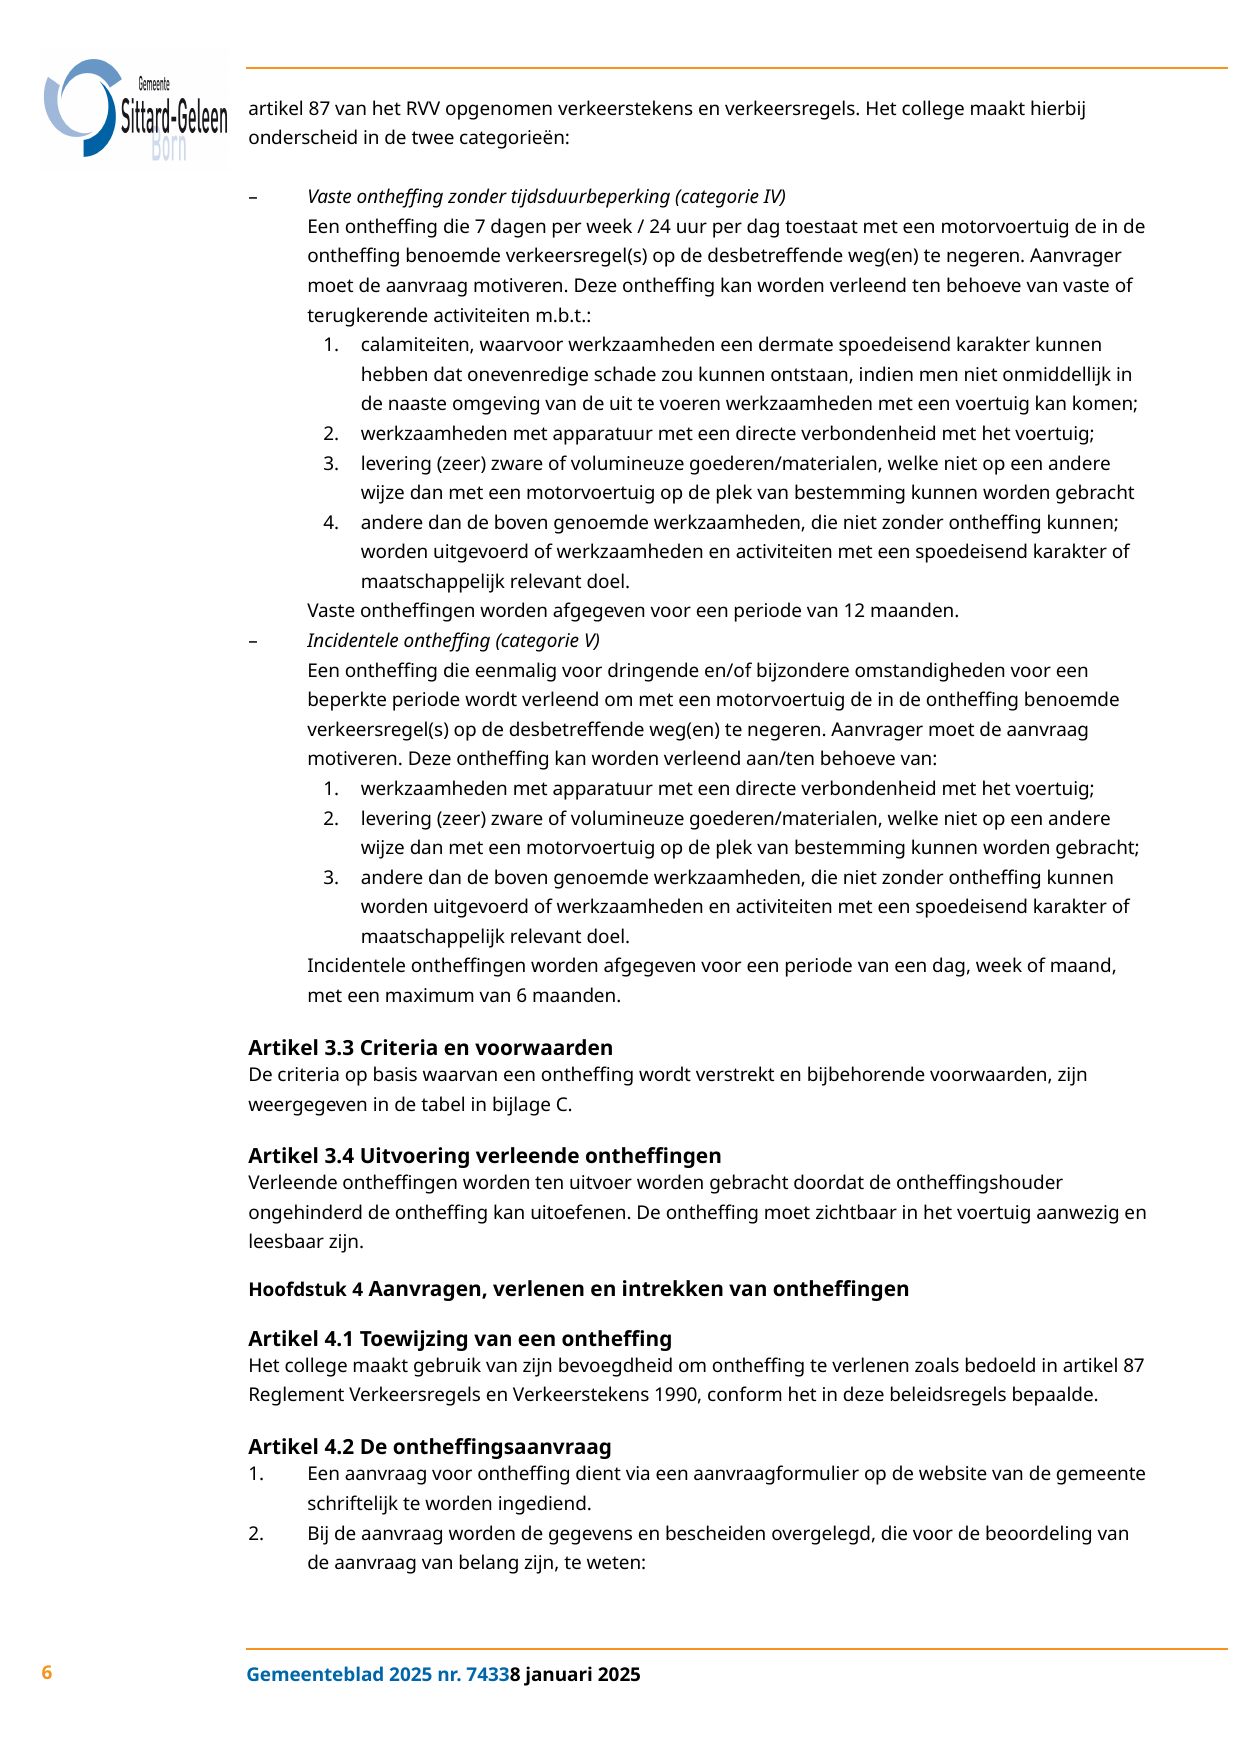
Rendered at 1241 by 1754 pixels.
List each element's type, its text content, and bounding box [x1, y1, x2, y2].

picture [41, 47, 231, 172]
list andere dan de boven genoemde werkzaamheden, die niet zonder ontheffing kunnen worden uitgevoerd of werkzaamheden en activiteiten met een spoedeisend karakter of maatschappelijk relevant doel. [323, 864, 1152, 949]
text De criteria op basis waarvan een ontheffing wordt verstrekt en bijbehorende voorwaarden, zijn weergegeven in de tabel in bijlage C. [248, 1061, 1152, 1116]
list Bij de aanvraag worden de gegevens en bescheiden overgelegd, die voor de beoordeling van de aanvraag van belang zijn, te weten: [248, 1520, 1152, 1575]
list Een ontheffing die eenmalig voor dringende en/of bijzondere omstandigheden voor een beperkte periode wordt verleend om met een motorvoertuig de in de ontheffing benoemde verkeersregel(s) op de desbetreffende weg(en) te negeren. Aanvrager moet de aanvraag motiveren. Deze ontheffing kan worden verleend aan/ten behoeve van: [248, 657, 1152, 771]
list werkzaamheden met apparatuur met een directe verbondenheid met het voertuig; [323, 420, 1152, 446]
list andere dan de boven genoemde werkzaamheden, die niet zonder ontheffing kunnen; worden uitgevoerd of werkzaamheden en activiteiten met een spoedeisend karakter of maatschappelijk relevant doel. [323, 509, 1152, 594]
text Hoofdstuk 4 Aanvragen, verlenen en intrekken van ontheffingen [248, 1274, 1152, 1303]
list levering (zeer) zware of volumineuze goederen/materialen, welke niet op een andere wijze dan met een motorvoertuig op de plek van bestemming kunnen worden gebracht; [323, 805, 1152, 860]
list Incidentele ontheffing (categorie V) [248, 627, 1152, 653]
list Een aanvraag voor ontheffing dient via een aanvraagformulier op de website van de gemeente schriftelijk te worden ingediend. [248, 1461, 1152, 1516]
text Artikel 4.1 Toewijzing van een ontheffing [248, 1324, 1152, 1352]
text Artikel 3.4 Uitvoering verleende ontheffingen [248, 1141, 1152, 1169]
list Incidentele ontheffingen worden afgegeven voor een periode van een dag, week of maand, met een maximum van 6 maanden. [248, 953, 1152, 1008]
text Het college maakt gebruik van zijn bevoegdheid om ontheffing te verlenen zoals bedoeld in artikel 87 Reglement Verkeersregels en Verkeerstekens 1990, conform het in deze beleidsregels bepaalde. [248, 1352, 1152, 1407]
list calamiteiten, waarvoor werkzaamheden een dermate spoedeisend karakter kunnen hebben dat onevenredige schade zou kunnen ontstaan, indien men niet onmiddellijk in de naaste omgeving van de uit te voeren werkzaamheden met een voertuig kan komen; [323, 331, 1152, 416]
text Artikel 3.3 Criteria en voorwaarden [248, 1033, 1152, 1061]
text Artikel 4.2 De ontheffingsaanvraag [248, 1432, 1152, 1461]
list levering (zeer) zware of volumineuze goederen/materialen, welke niet op een andere wijze dan met een motorvoertuig op de plek van bestemming kunnen worden gebracht [323, 450, 1152, 505]
list Vaste ontheffing zonder tijdsduurbeperking (categorie IV) [248, 183, 1152, 209]
text Verleende ontheffingen worden ten uitvoer worden gebracht doordat de ontheffingshouder ongehinderd de ontheffing kan uitoefenen. De ontheffing moet zichtbaar in het voertuig aanwezig en leesbaar zijn. [248, 1169, 1152, 1254]
list werkzaamheden met apparatuur met een directe verbondenheid met het voertuig; [323, 775, 1152, 801]
text artikel 87 van het RVV opgenomen verkeerstekens en verkeersregels. Het college maakt hierbij onderscheid in de twee categorieën: [248, 95, 1152, 150]
list Vaste ontheffingen worden afgegeven voor een periode van 12 maanden. [248, 598, 1152, 623]
list Een ontheffing die 7 dagen per week / 24 uur per dag toestaat met een motorvoertuig de in de ontheffing benoemde verkeersregel(s) op de desbetreffende weg(en) te negeren. Aanvrager moet de aanvraag motiveren. Deze ontheffing kan worden verleend ten behoeve van vaste of terugkerende activiteiten m.b.t.: [248, 213, 1152, 328]
